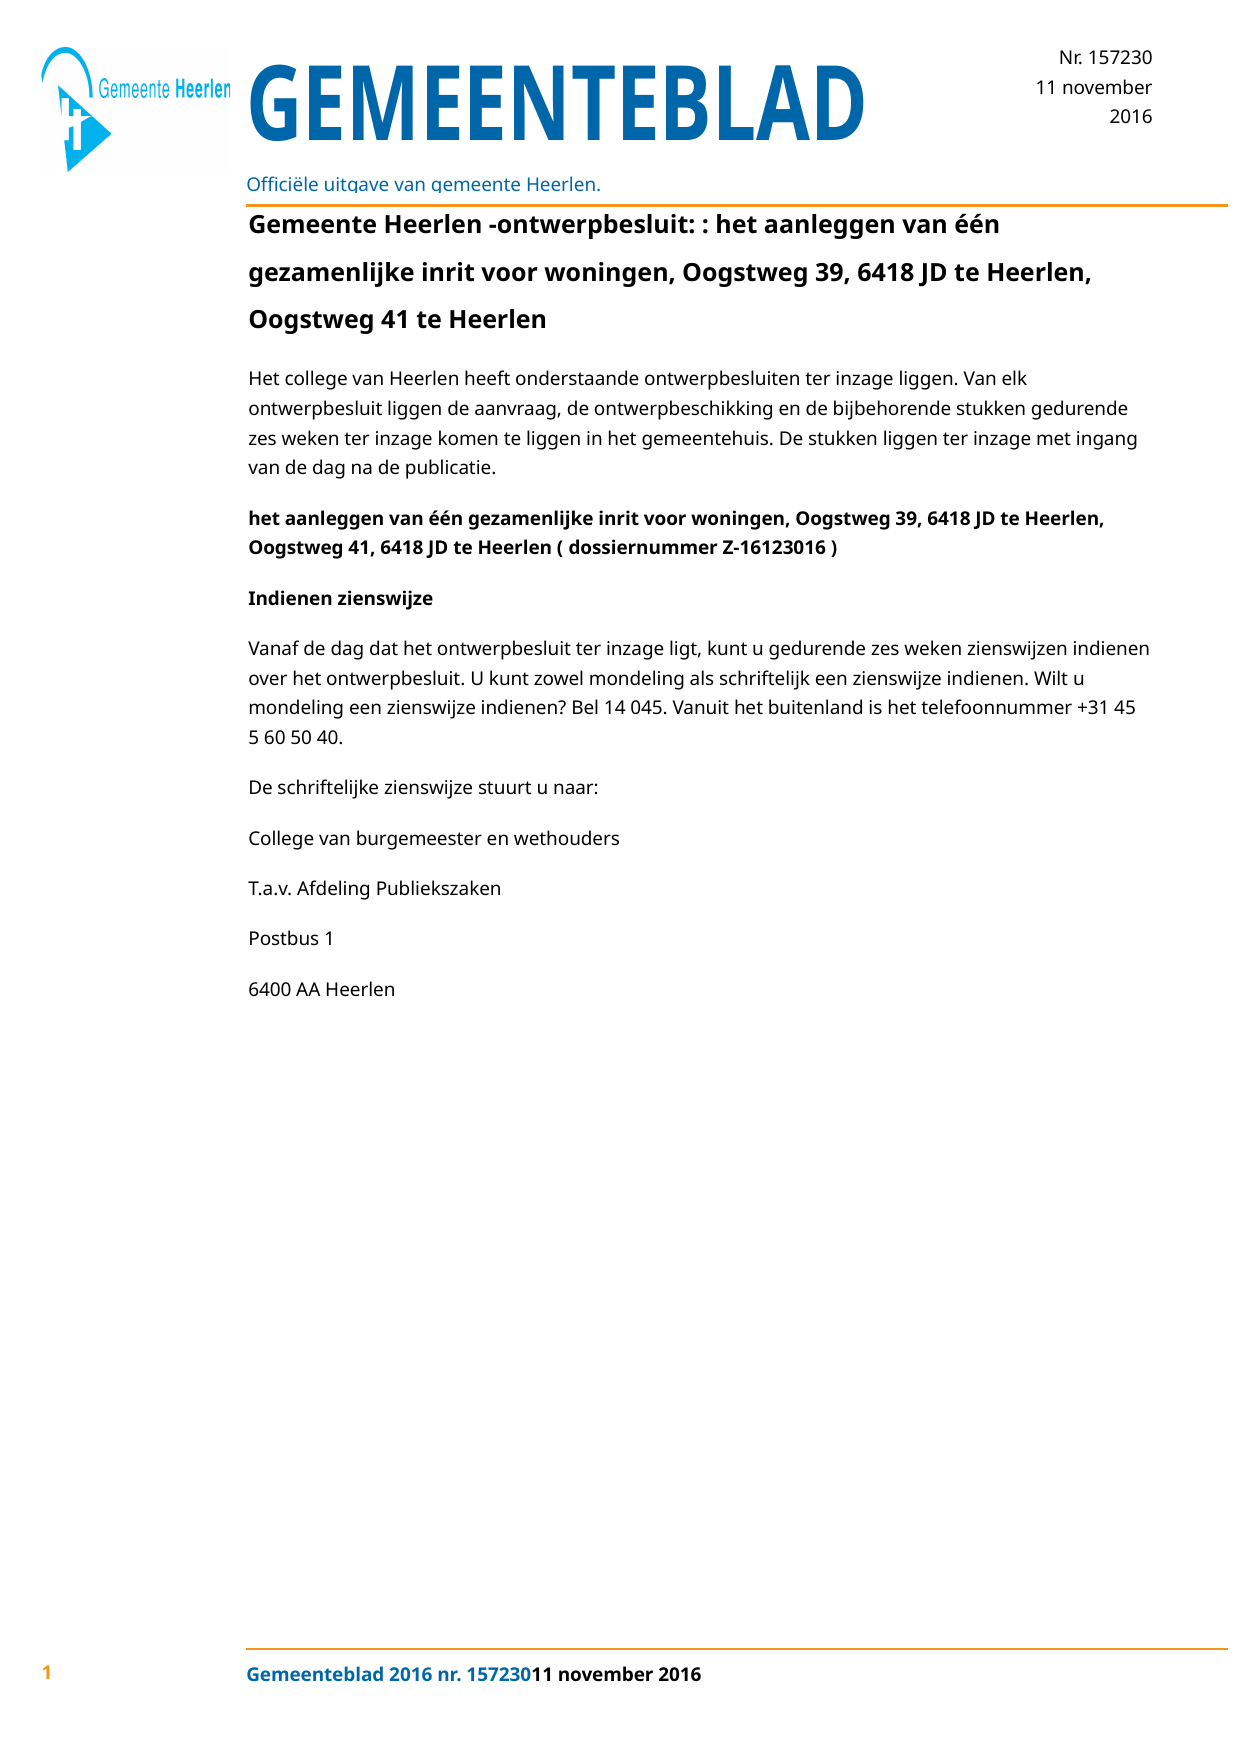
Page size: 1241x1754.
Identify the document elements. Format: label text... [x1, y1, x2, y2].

text 6400 AA Heerlen [248, 976, 1152, 1002]
text T.a.v. Afdeling Publiekszaken [248, 875, 1152, 901]
text Gemeente Heerlen -ontwerpbesluit: : het aanleggen van één gezamenlijke inrit voor woningen, Oogstweg 39, 6418 JD te Heerlen, Oogstweg 41 te Heerlen [248, 207, 1152, 336]
text het aanleggen van één gezamenlijke inrit voor woningen, Oogstweg 39, 6418 JD te Heerlen, Oogstweg 41, 6418 JD te Heerlen ( dossiernummer Z-16123016 ) [248, 505, 1152, 560]
picture [41, 47, 58, 70]
text Vanaf de dag dat het ontwerpbesluit ter inzage ligt, kunt u gedurende zes weken zienswijzen indienen over het ontwerpbesluit. U kunt zowel mondeling als schriftelijk een zienswijze indienen. Wilt u mondeling een zienswijze indienen? Bel 14 045. Vanuit het buitenland is het telefoonnummer +31 45 5 60 50 40. [248, 635, 1152, 749]
picture [41, 47, 231, 172]
text Indienen zienswijze [248, 585, 1152, 610]
text Postbus 1 [248, 926, 1152, 951]
text College van burgemeester en wethouders [248, 825, 1152, 850]
text Het college van Heerlen heeft onderstaande ontwerpbesluiten ter inzage liggen. Van elk ontwerpbesluit liggen de aanvraag, de ontwerpbeschikking en de bijbehorende stukken gedurende zes weken ter inzage komen te liggen in het gemeentehuis. De stukken liggen ter inzage met ingang van de dag na de publicatie. [248, 366, 1152, 480]
text De schriftelijke zienswijze stuurt u naar: [248, 774, 1152, 800]
